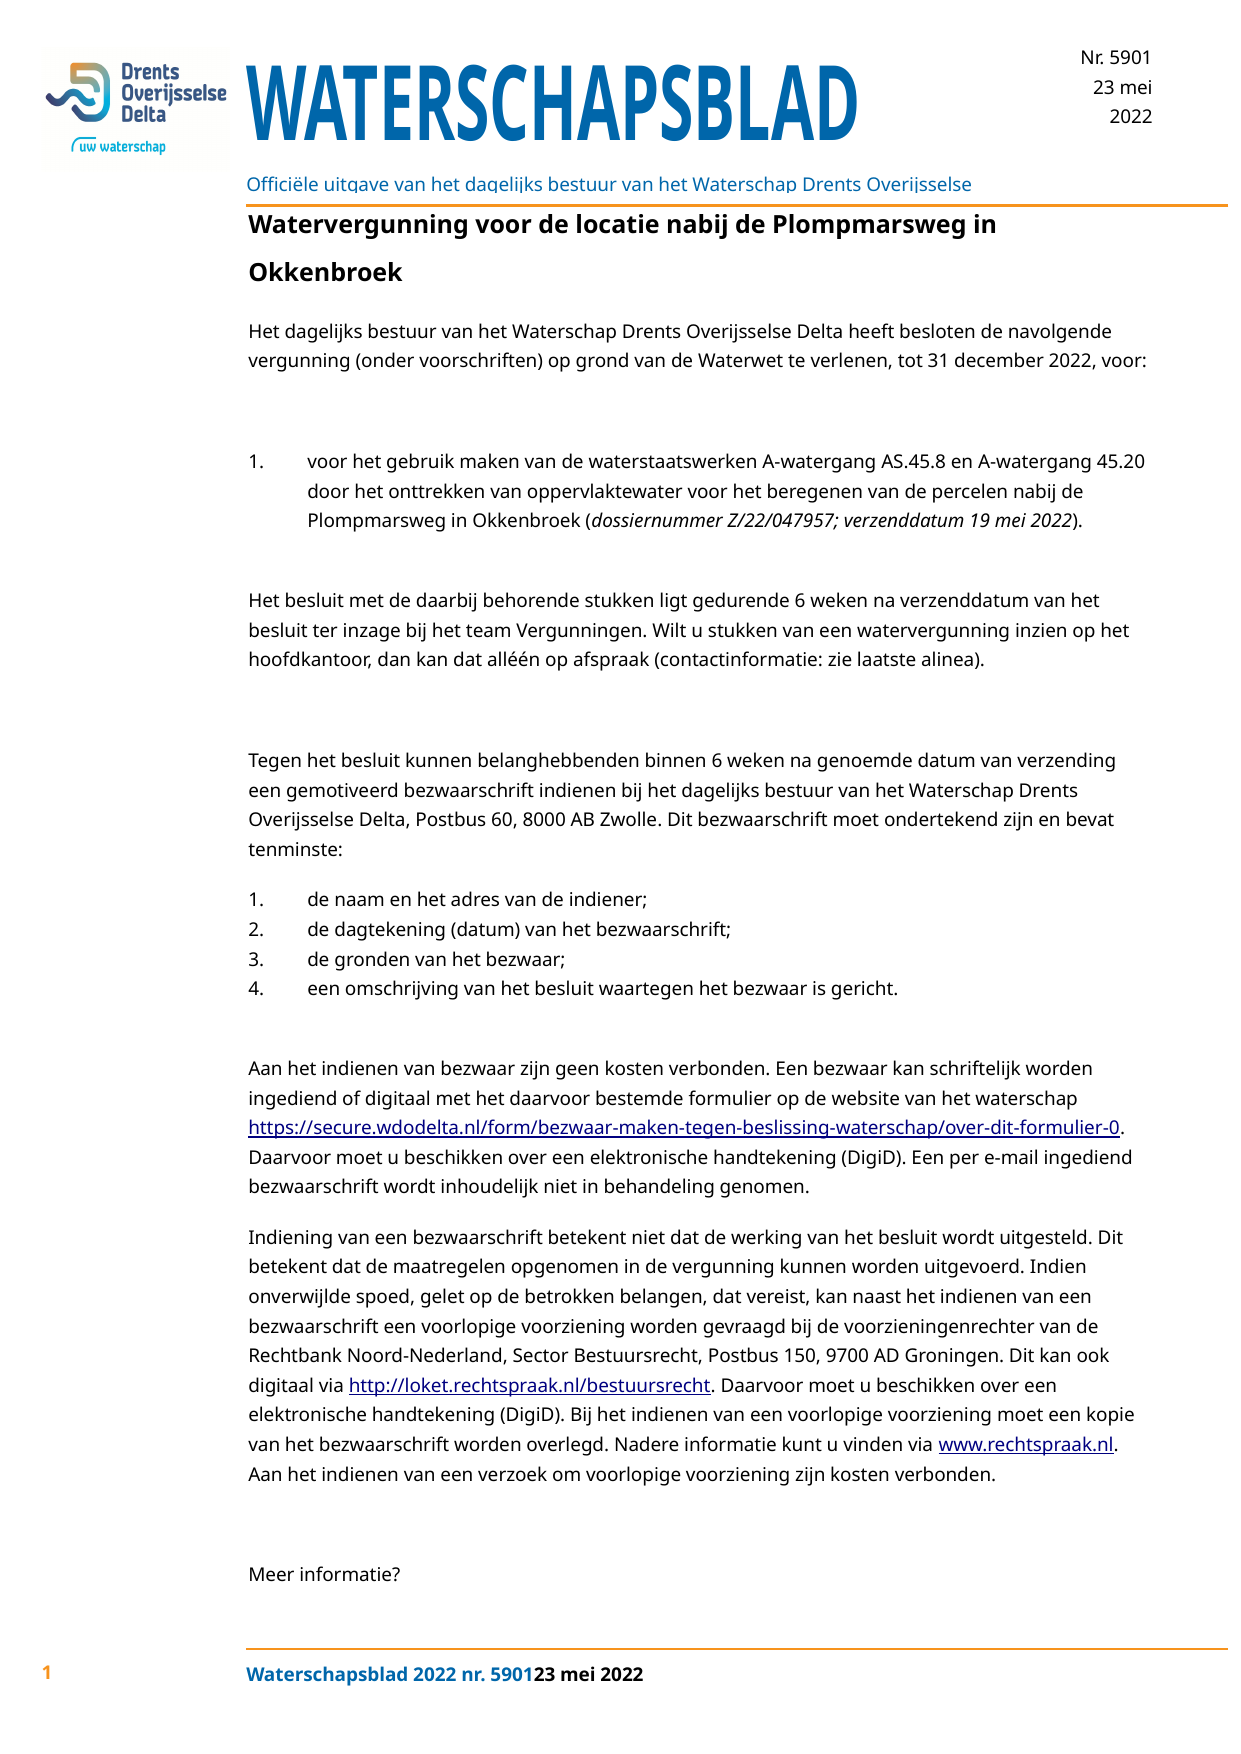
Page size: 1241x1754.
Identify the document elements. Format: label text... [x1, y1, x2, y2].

text Watervergunning voor de locatie nabij de Plompmarsweg in Okkenbroek [248, 207, 1152, 288]
text Meer informatie? [248, 1562, 1152, 1587]
text Indiening van een bezwaarschrift betekent niet dat de werking van het besluit wordt uitgesteld. Dit betekent dat de maatregelen opgenomen in de vergunning kunnen worden uitgevoerd. Indien onverwijlde spoed, gelet op de betrokken belangen, dat vereist, kan naast het indienen van een bezwaarschrift een voorlopige voorziening worden gevraagd bij de voorzieningenrechter van de Rechtbank Noord-Nederland, Sector Bestuursrecht, Postbus 150, 9700 AD Groningen. Dit kan ook digitaal via http://loket.rechtspraak.nl/bestuursrecht. Daarvoor moet u beschikken over een elektronische handtekening (DigiD). Bij het indienen van een voorlopige voorziening moet een kopie van het bezwaarschrift worden overlegd. Nadere informatie kunt u vinden via www.rechtspraak.nl. Aan het indienen van een verzoek om voorlopige voorziening zijn kosten verbonden. [248, 1224, 1152, 1487]
list de dagtekening (datum) van het bezwaarschrift; [248, 916, 1152, 942]
list de gronden van het bezwaar; [248, 946, 1152, 972]
list een omschrijving van het besluit waartegen het bezwaar is gericht. [248, 975, 1152, 1001]
text Het besluit met de daarbij behorende stukken ligt gedurende 6 weken na verzenddatum van het besluit ter inzage bij het team Vergunningen. Wilt u stukken van een watervergunning inzien op het hoofdkantoor, dan kan dat alléén op afspraak (contactinformatie: zie laatste alinea). [248, 587, 1152, 672]
text Aan het indienen van bezwaar zijn geen kosten verbonden. Een bezwaar kan schriftelijk worden ingediend of digitaal met het daarvoor bestemde formulier op de website van het waterschap https://secure.wdodelta.nl/form/bezwaar-maken-tegen-beslissing-waterschap/over-dit-formulier-0. Daarvoor moet u beschikken over een elektronische handtekening (DigiD). Een per e-mail ingediend bezwaarschrift wordt inhoudelijk niet in behandeling genomen. [248, 1055, 1152, 1199]
text Tegen het besluit kunnen belanghebbenden binnen 6 weken na genoemde datum van verzending een gemotiveerd bezwaarschrift indienen bij het dagelijks bestuur van het Waterschap Drents Overijsselse Delta, Postbus 60, 8000 AB Zwolle. Dit bezwaarschrift moet ondertekend zijn en bevat tenminste: [248, 747, 1152, 862]
list voor het gebruik maken van de waterstaatswerken A-watergang AS.45.8 en A-watergang 45.20 door het onttrekken van oppervlaktewater voor het beregenen van de percelen nabij de Plompmarsweg in Okkenbroek (dossiernummer Z/22/047957; verzenddatum 19 mei 2022). [248, 448, 1152, 533]
text Het dagelijks bestuur van het Waterschap Drents Overijsselse Delta heeft besloten de navolgende vergunning (onder voorschriften) op grond van de Waterwet te verlenen, tot 31 december 2022, voor: [248, 318, 1152, 373]
picture [41, 47, 231, 172]
list de naam en het adres van de indiener; [248, 887, 1152, 912]
